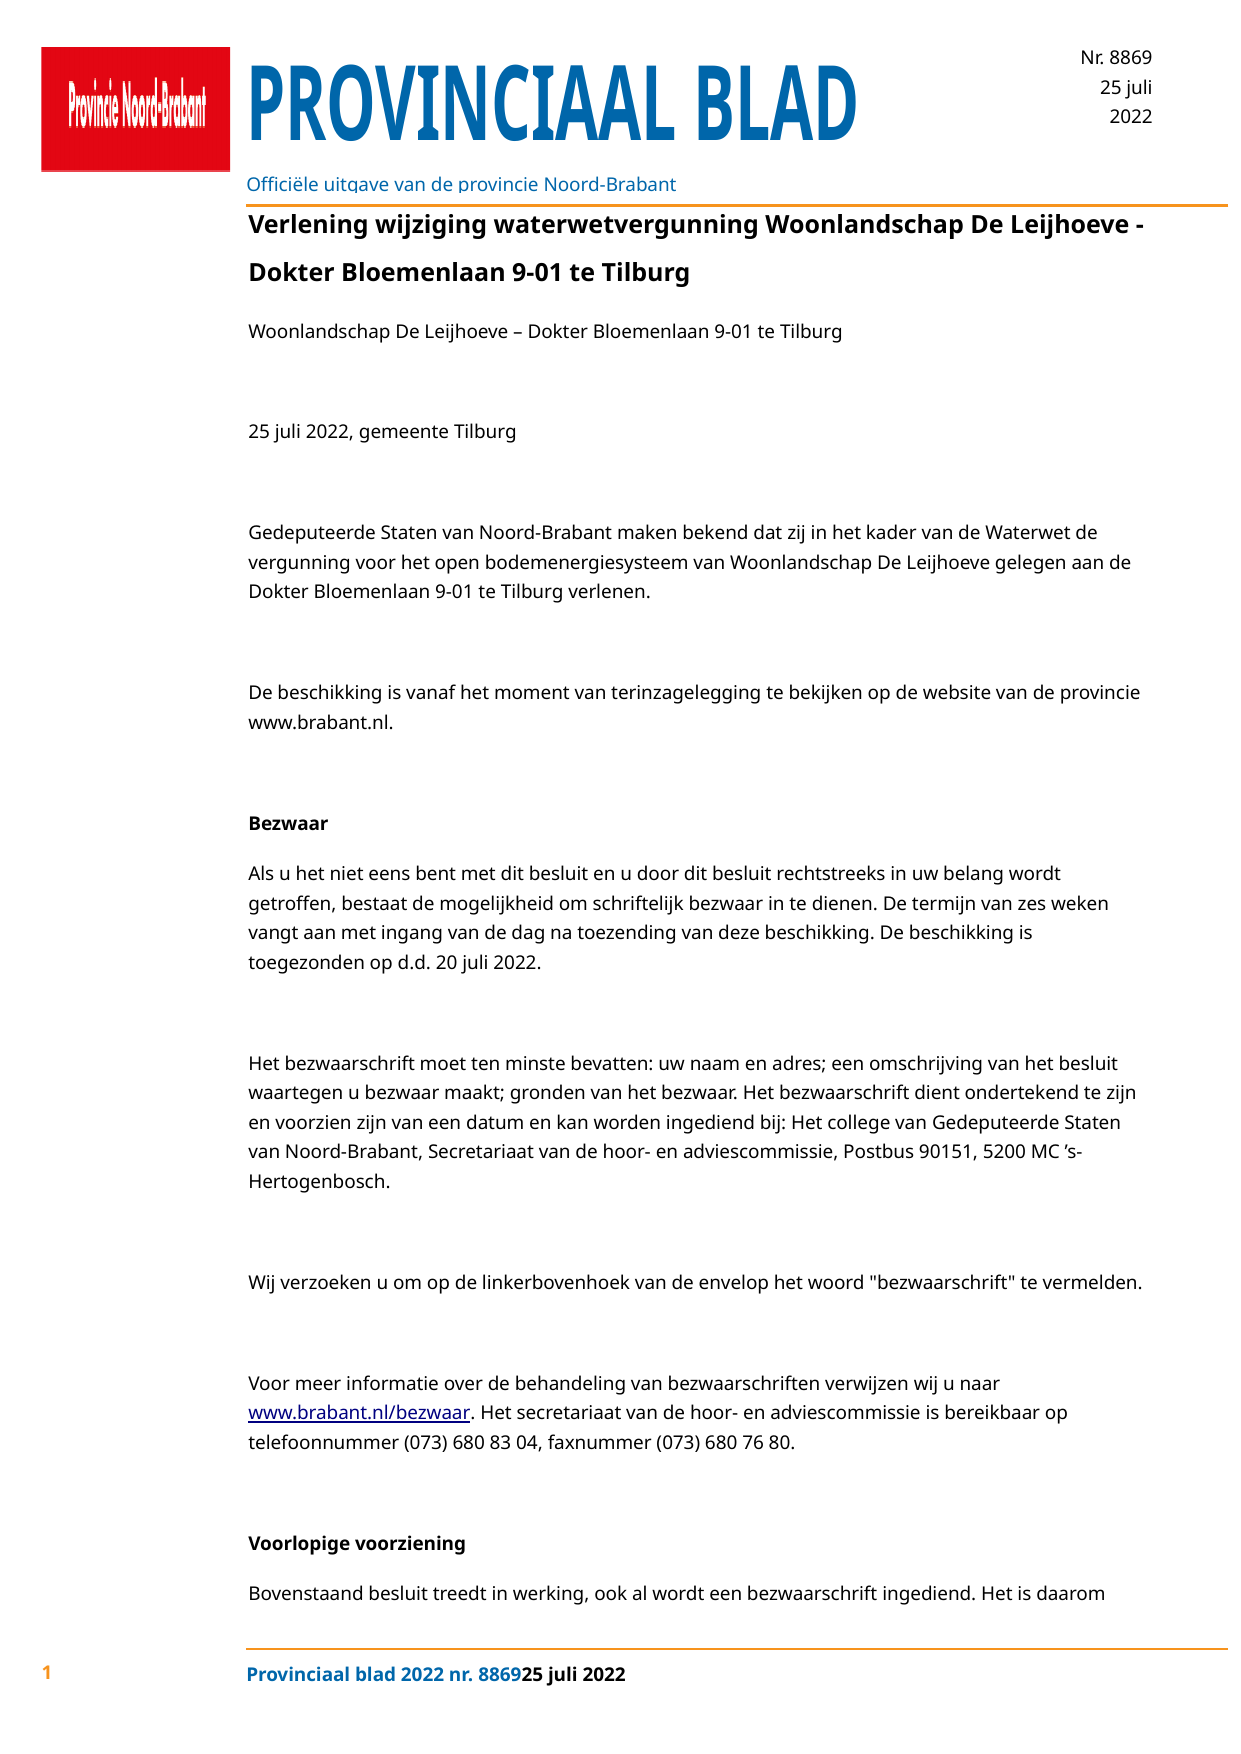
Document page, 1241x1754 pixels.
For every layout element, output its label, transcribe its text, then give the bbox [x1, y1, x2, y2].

text Bovenstaand besluit treedt in werking, ook al wordt een bezwaarschrift ingediend. Het is daarom [248, 1580, 1152, 1606]
text Als u het niet eens bent met dit besluit en u door dit besluit rechtstreeks in uw belang wordt getroffen, bestaat de mogelijkheid om schriftelijk bezwaar in te dienen. De termijn van zes weken vangt aan met ingang van de dag na toezending van deze beschikking. De beschikking is toegezonden op d.d. 20 juli 2022. [248, 860, 1152, 975]
text Bezwaar [248, 810, 1152, 836]
text Woonlandschap De Leijhoeve – Dokter Bloemenlaan 9-01 te Tilburg [248, 318, 1152, 344]
text Verlening wijziging waterwetvergunning Woonlandschap De Leijhoeve - Dokter Bloemenlaan 9-01 te Tilburg [248, 207, 1152, 288]
text Gedeputeerde Staten van Noord-Brabant maken bekend dat zij in het kader van de Waterwet de vergunning voor het open bodemenergiesysteem van Woonlandschap De Leijhoeve gelegen aan de Dokter Bloemenlaan 9-01 te Tilburg verlenen. [248, 519, 1152, 604]
text Wij verzoeken u om op de linkerbovenhoek van de envelop het woord "bezwaarschrift" te vermelden. [248, 1269, 1152, 1295]
text Voorlopige voorziening [248, 1530, 1152, 1556]
picture [41, 47, 231, 172]
text De beschikking is vanaf het moment van terinzagelegging te bekijken op de website van de provincie www.brabant.nl. [248, 679, 1152, 735]
text Voor meer informatie over de behandeling van bezwaarschriften verwijzen wij u naar www.brabant.nl/bezwaar. Het secretariaat van de hoor- en adviescommissie is bereikbaar op telefoonnummer (073) 680 83 04, faxnummer (073) 680 76 80. [248, 1370, 1152, 1455]
text Het bezwaarschrift moet ten minste bevatten: uw naam en adres; een omschrijving van het besluit waartegen u bezwaar maakt; gronden van het bezwaar. Het bezwaarschrift dient ondertekend te zijn en voorzien zijn van een datum en kan worden ingediend bij: Het college van Gedeputeerde Staten van Noord-Brabant, Secretariaat van de hoor- en adviescommissie, Postbus 90151, 5200 MC ’s-Hertogenbosch. [248, 1050, 1152, 1194]
text 25 juli 2022, gemeente Tilburg [248, 419, 1152, 444]
